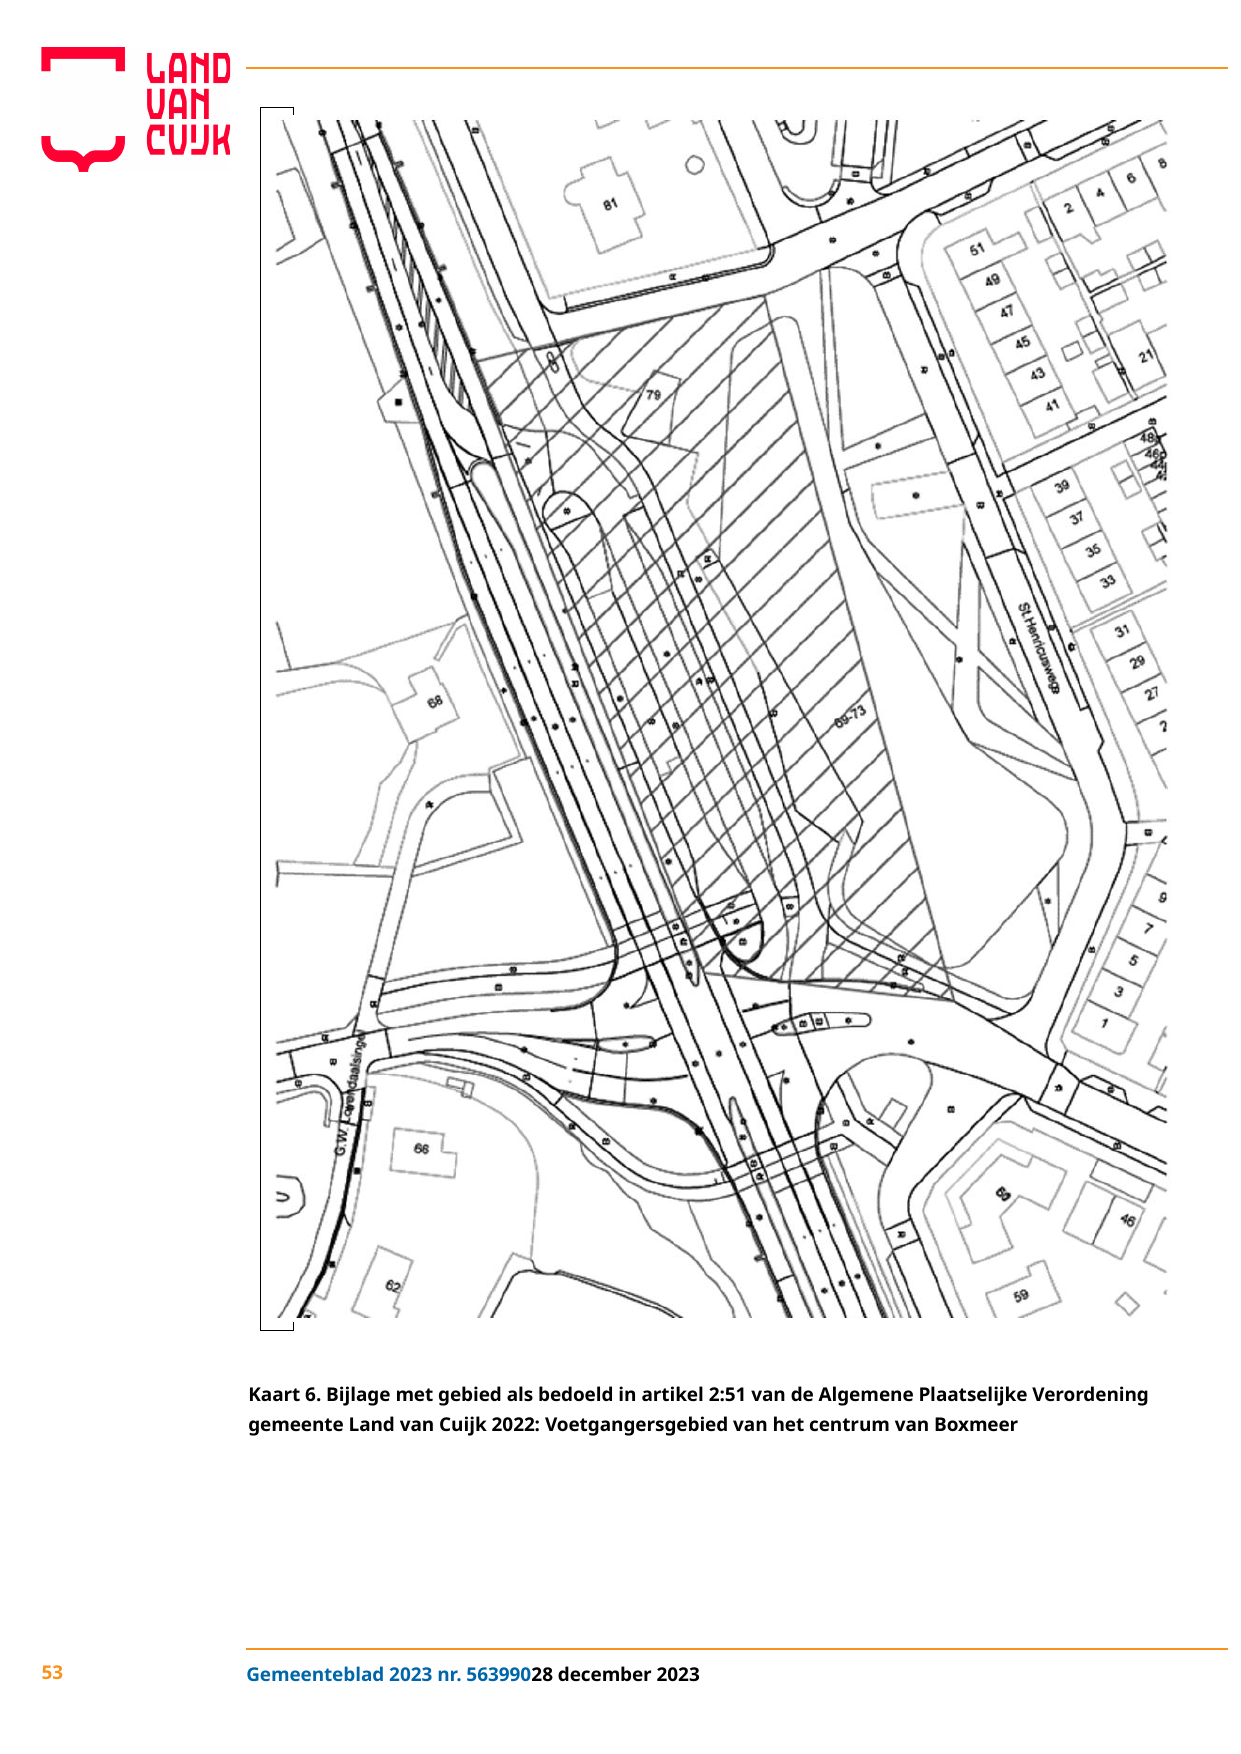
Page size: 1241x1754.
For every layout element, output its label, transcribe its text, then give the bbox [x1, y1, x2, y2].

text Kaart 6. Bijlage met gebied als bedoeld in artikel 2:51 van de Algemene Plaatselijke Verordening gemeente Land van Cuijk 2022: Voetgangersgebied van het centrum van Boxmeer [248, 1381, 1152, 1437]
picture [41, 47, 231, 172]
picture [268, 115, 1173, 1322]
